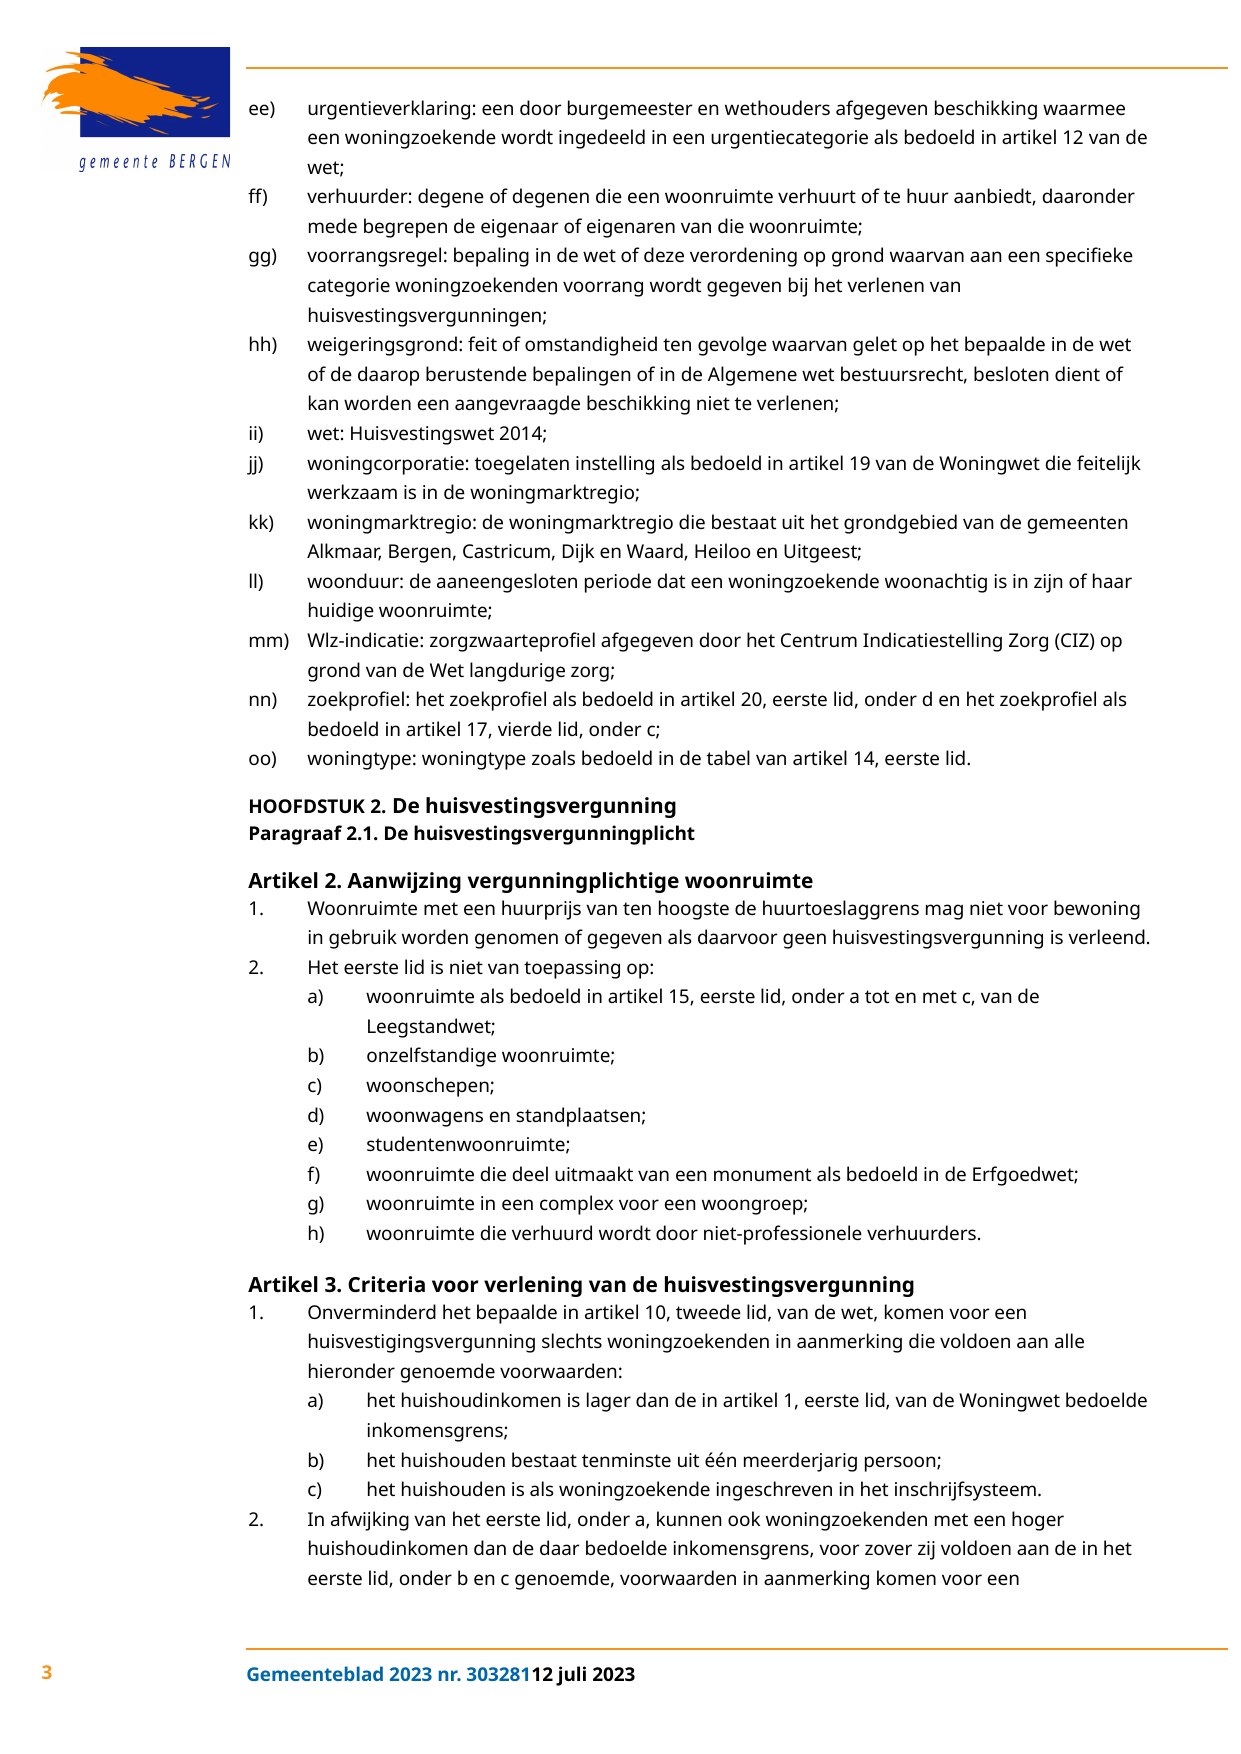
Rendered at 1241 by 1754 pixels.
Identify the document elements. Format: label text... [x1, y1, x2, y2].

list woonruimte die verhuurd wordt door niet-professionele verhuurders. [307, 1220, 1152, 1246]
list woningmarktregio: de woningmarktregio die bestaat uit het grondgebied van de gemeenten Alkmaar, Bergen, Castricum, Dijk en Waard, Heiloo en Uitgeest; [248, 509, 1152, 564]
picture [41, 47, 231, 172]
list studentenwoonruimte; [307, 1131, 1152, 1157]
list woningtype: woningtype zoals bedoeld in de tabel van artikel 14, eerste lid. [248, 746, 1152, 771]
list voorrangsregel: bepaling in de wet of deze verordening op grond waarvan aan een specifieke categorie woningzoekenden voorrang wordt gegeven bij het verlenen van huisvestingsvergunningen; [248, 243, 1152, 328]
text Paragraaf 2.1. De huisvestingsvergunningplicht [248, 820, 1152, 845]
list Het eerste lid is niet van toepassing op: [248, 954, 1152, 979]
list woonruimte die deel uitmaakt van een monument als bedoeld in de Erfgoedwet; [307, 1161, 1152, 1187]
list verhuurder: degene of degenen die een woonruimte verhuurt of te huur aanbiedt, daaronder mede begrepen de eigenaar of eigenaren van die woonruimte; [248, 183, 1152, 239]
list het huishouden bestaat tenminste uit één meerderjarig persoon; [307, 1447, 1152, 1473]
list In afwijking van het eerste lid, onder a, kunnen ook woningzoekenden met een hoger huishoudinkomen dan de daar bedoelde inkomensgrens, voor zover zij voldoen aan de in het eerste lid, onder b en c genoemde, voorwaarden in aanmerking komen voor een [248, 1506, 1152, 1591]
list woningcorporatie: toegelaten instelling als bedoeld in artikel 19 van de Woningwet die feitelijk werkzaam is in de woningmarktregio; [248, 450, 1152, 505]
list weigeringsgrond: feit of omstandigheid ten gevolge waarvan gelet op het bepaalde in de wet of de daarop berustende bepalingen of in de Algemene wet bestuursrecht, besloten dient of kan worden een aangevraagde beschikking niet te verlenen; [248, 331, 1152, 416]
list onzelfstandige woonruimte; [307, 1043, 1152, 1068]
list woonschepen; [307, 1072, 1152, 1098]
list woonruimte in een complex voor een woongroep; [307, 1191, 1152, 1216]
text Artikel 2. Aanwijzing vergunningplichtige woonruimte [248, 866, 1152, 895]
list wet: Huisvestingswet 2014; [248, 420, 1152, 446]
list zoekprofiel: het zoekprofiel als bedoeld in artikel 20, eerste lid, onder d en het zoekprofiel als bedoeld in artikel 17, vierde lid, onder c; [248, 686, 1152, 742]
list Onverminderd het bepaalde in artikel 10, tweede lid, van de wet, komen voor een huisvestigingsvergunning slechts woningzoekenden in aanmerking die voldoen aan alle hieronder genoemde voorwaarden: [248, 1299, 1152, 1384]
list Woonruimte met een huurprijs van ten hoogste de huurtoeslaggrens mag niet voor bewoning in gebruik worden genomen of gegeven als daarvoor geen huisvestingsvergunning is verleend. [248, 895, 1152, 950]
list woonruimte als bedoeld in artikel 15, eerste lid, onder a tot en met c, van de Leegstandwet; [307, 983, 1152, 1039]
text HOOFDSTUK 2. De huisvestingsvergunning [248, 791, 1152, 820]
list het huishouden is als woningzoekende ingeschreven in het inschrijfsysteem. [307, 1476, 1152, 1502]
list urgentieverklaring: een door burgemeester en wethouders afgegeven beschikking waarmee een woningzoekende wordt ingedeeld in een urgentiecategorie als bedoeld in artikel 12 van de wet; [248, 95, 1152, 180]
list woonduur: de aaneengesloten periode dat een woningzoekende woonachtig is in zijn of haar huidige woonruimte; [248, 568, 1152, 623]
list woonwagens en standplaatsen; [307, 1102, 1152, 1127]
list het huishoudinkomen is lager dan de in artikel 1, eerste lid, van de Woningwet bedoelde inkomensgrens; [307, 1388, 1152, 1443]
list Wlz-indicatie: zorgzwaarteprofiel afgegeven door het Centrum Indicatiestelling Zorg (CIZ) op grond van de Wet langdurige zorg; [248, 627, 1152, 683]
text Artikel 3. Criteria voor verlening van de huisvestingsvergunning [248, 1271, 1152, 1299]
